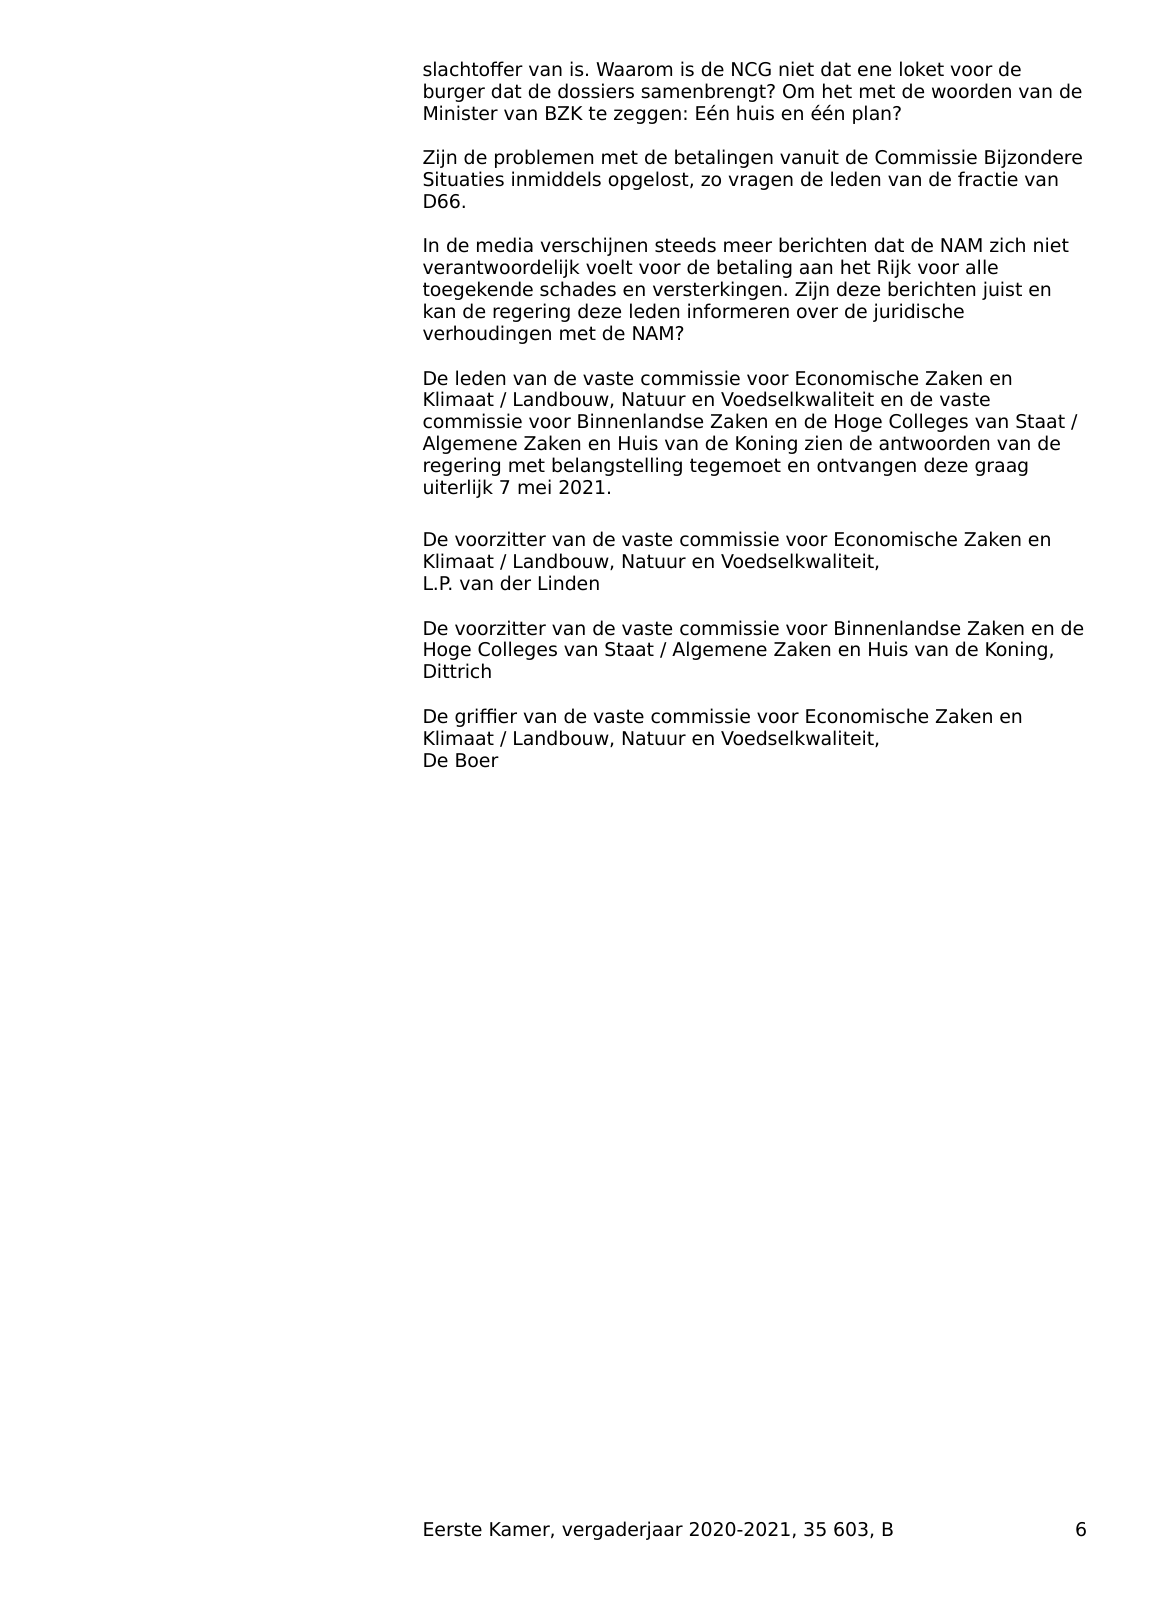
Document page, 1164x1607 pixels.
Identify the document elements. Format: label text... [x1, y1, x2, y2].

text In de media verschijnen steeds meer berichten dat de NAM zich niet verantwoordelijk voelt voor de betaling aan het Rijk voor alle toegekende schades en versterkingen. Zijn deze berichten juist en kan de regering deze leden informeren over de juridische verhoudingen met de NAM? [422, 235, 1087, 345]
text De griffier van de vaste commissie voor Economische Zaken en Klimaat / Landbouw, Natuur en Voedselkwaliteit, De Boer [422, 706, 1087, 771]
text De voorzitter van de vaste commissie voor Binnenlandse Zaken en de Hoge Colleges van Staat / Algemene Zaken en Huis van de Koning, Dittrich [422, 617, 1087, 683]
text De voorzitter van de vaste commissie voor Economische Zaken en Klimaat / Landbouw, Natuur en Voedselkwaliteit, L.P. van der Linden [422, 529, 1087, 595]
text slachtoffer van is. Waarom is de NCG niet dat ene loket voor de burger dat de dossiers samenbrengt? Om het met de woorden van de Minister van BZK te zeggen: Eén huis en één plan? [422, 59, 1087, 125]
text De leden van de vaste commissie voor Economische Zaken en Klimaat / Landbouw, Natuur en Voedselkwaliteit en de vaste commissie voor Binnenlandse Zaken en de Hoge Colleges van Staat / Algemene Zaken en Huis van de Koning zien de antwoorden van de regering met belangstelling tegemoet en ontvangen deze graag uiterlijk 7 mei 2021. [422, 367, 1087, 499]
text Zijn de problemen met de betalingen vanuit de Commissie Bijzondere Situaties inmiddels opgelost, zo vragen de leden van de fractie van D66. [422, 147, 1087, 213]
